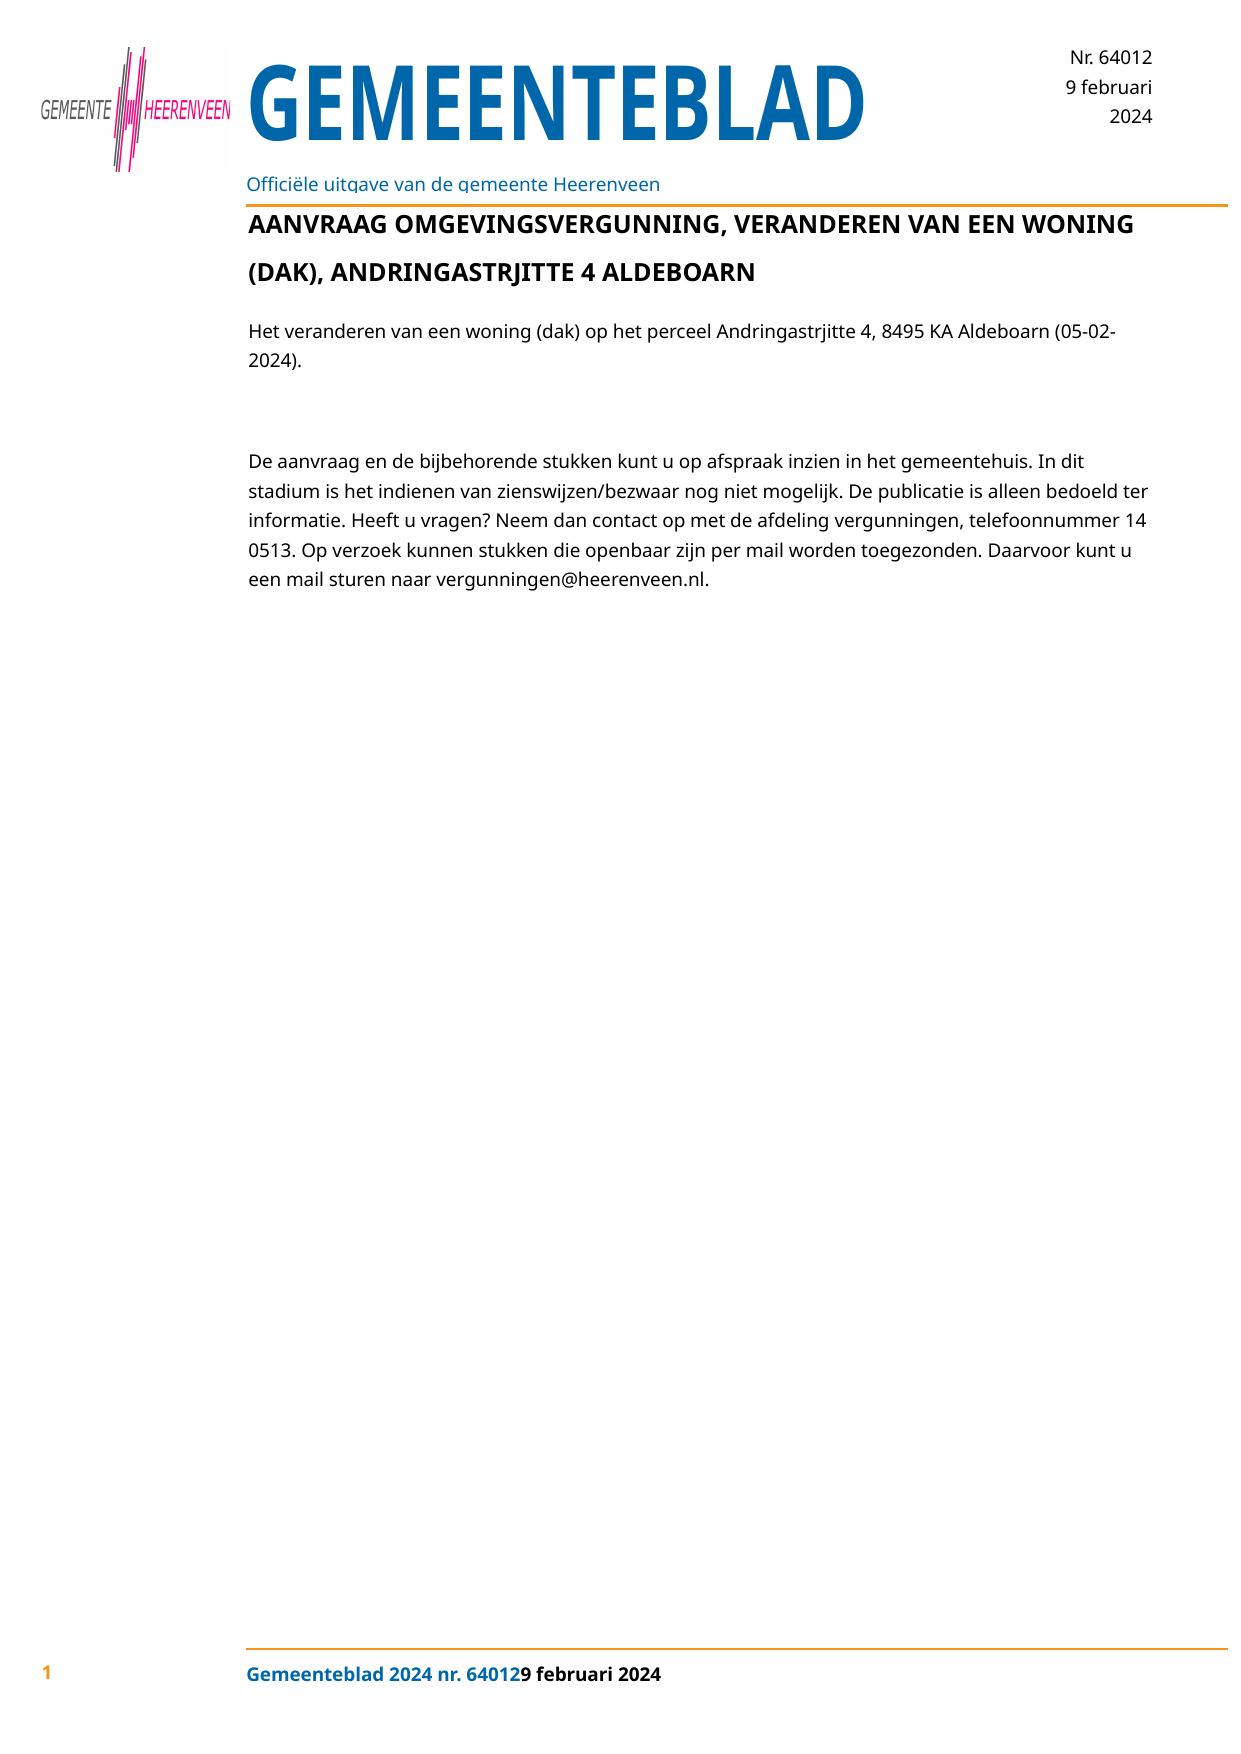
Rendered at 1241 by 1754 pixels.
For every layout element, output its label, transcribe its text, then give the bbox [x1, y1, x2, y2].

text AANVRAAG OMGEVINGSVERGUNNING, VERANDEREN VAN EEN WONING (DAK), ANDRINGASTRJITTE 4 ALDEBOARN [248, 207, 1152, 288]
text De aanvraag en de bijbehorende stukken kunt u op afspraak inzien in het gemeentehuis. In dit stadium is het indienen van zienswijzen/bezwaar nog niet mogelijk. De publicatie is alleen bedoeld ter informatie. Heeft u vragen? Neem dan contact op met de afdeling vergunningen, telefoonnummer 14 0513. Op verzoek kunnen stukken die openbaar zijn per mail worden toegezonden. Daarvoor kunt u een mail sturen naar vergunningen@heerenveen.nl. [248, 448, 1152, 592]
text Het veranderen van een woning (dak) op het perceel Andringastrjitte 4, 8495 KA Aldeboarn (05-02-2024). [248, 318, 1152, 373]
picture [41, 47, 231, 172]
